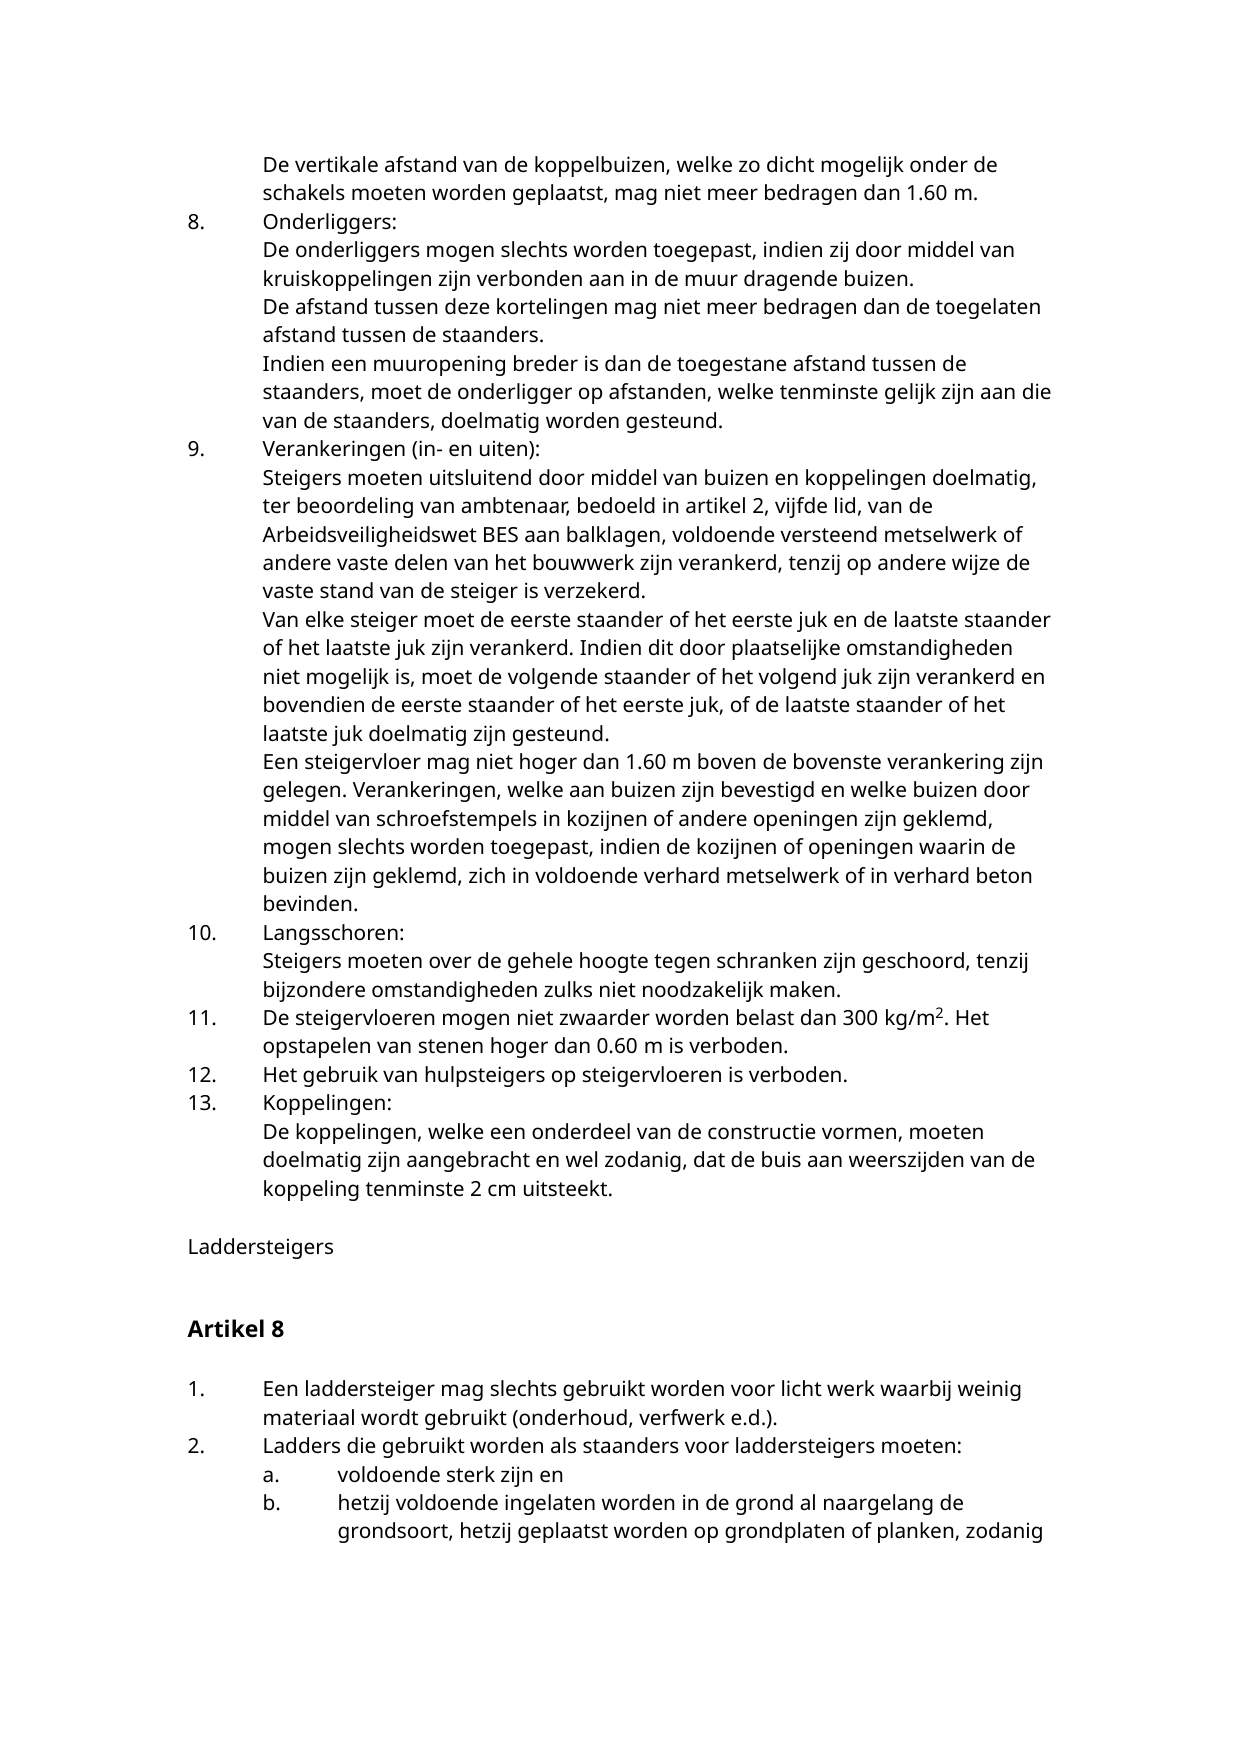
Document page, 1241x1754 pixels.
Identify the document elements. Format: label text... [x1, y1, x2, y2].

list Indien een muuropening breder is dan de toegestane afstand tussen de staanders, moet de onderligger op afstanden, welke tenminste gelijk zijn aan die van de staanders, doelmatig worden gesteund. [187, 349, 1053, 434]
subtitle Artikel 8 [187, 1313, 1053, 1344]
list Koppelingen: [187, 1088, 1053, 1117]
list De steigervloeren mogen niet zwaarder worden belast dan 300 kg/m2. Het opstapelen van stenen hoger dan 0.60 m is verboden. [187, 1003, 1053, 1060]
list Langsschoren: [187, 918, 1053, 946]
list De vertikale afstand van de koppelbuizen, welke zo dicht mogelijk onder de schakels moeten worden geplaatst, mag niet meer bedragen dan 1.60 m. [187, 150, 1053, 207]
list Steigers moeten over de gehele hoogte tegen schranken zijn geschoord, tenzij bijzondere omstandigheden zulks niet noodzakelijk maken. [187, 946, 1053, 1003]
list Een laddersteiger mag slechts gebruikt worden voor licht werk waarbij weinig materiaal wordt gebruikt (onderhoud, verfwerk e.d.). [187, 1374, 1053, 1431]
list Onderliggers: [187, 207, 1053, 235]
list De afstand tussen deze kortelingen mag niet meer bedragen dan de toegelaten afstand tussen de staanders. [187, 292, 1053, 349]
list hetzij voldoende ingelaten worden in de grond al naargelang de grondsoort, hetzij geplaatst worden op grondplaten of planken, zodanig [262, 1488, 1053, 1545]
list Een steigervloer mag niet hoger dan 1.60 m boven de bovenste verankering zijn gelegen. Verankeringen, welke aan buizen zijn bevestigd en welke buizen door middel van schroefstempels in kozijnen of andere openingen zijn geklemd, mogen slechts worden toegepast, indien de kozijnen of openingen waarin de buizen zijn geklemd, zich in voldoende verhard metselwerk of in verhard beton bevinden. [187, 747, 1053, 918]
list Ladders die gebruikt worden als staanders voor laddersteigers moeten: [187, 1431, 1053, 1460]
list Verankeringen (in- en uiten): [187, 434, 1053, 463]
list Van elke steiger moet de eerste staander of het eerste juk en de laatste staander of het laatste juk zijn verankerd. Indien dit door plaatselijke omstandigheden niet mogelijk is, moet de volgende staander of het volgend juk zijn verankerd en bovendien de eerste staander of het eerste juk, of de laatste staander of het laatste juk doelmatig zijn gesteund. [187, 605, 1053, 747]
subtitle Laddersteigers [187, 1232, 1053, 1261]
list De onderliggers mogen slechts worden toegepast, indien zij door middel van kruiskoppelingen zijn verbonden aan in de muur dragende buizen. [187, 235, 1053, 292]
list De koppelingen, welke een onderdeel van de constructie vormen, moeten doelmatig zijn aangebracht en wel zodanig, dat de buis aan weerszijden van de koppeling tenminste 2 cm uitsteekt. [187, 1117, 1053, 1202]
list Het gebruik van hulpsteigers op steigervloeren is verboden. [187, 1060, 1053, 1088]
list Steigers moeten uitsluitend door middel van buizen en koppelingen doelmatig, ter beoordeling van ambtenaar, bedoeld in artikel 2, vijfde lid, van de Arbeidsveiligheidswet BES aan balklagen, voldoende versteend metselwerk of andere vaste delen van het bouwwerk zijn verankerd, tenzij op andere wijze de vaste stand van de steiger is verzekerd. [187, 463, 1053, 605]
list voldoende sterk zijn en [262, 1460, 1053, 1488]
